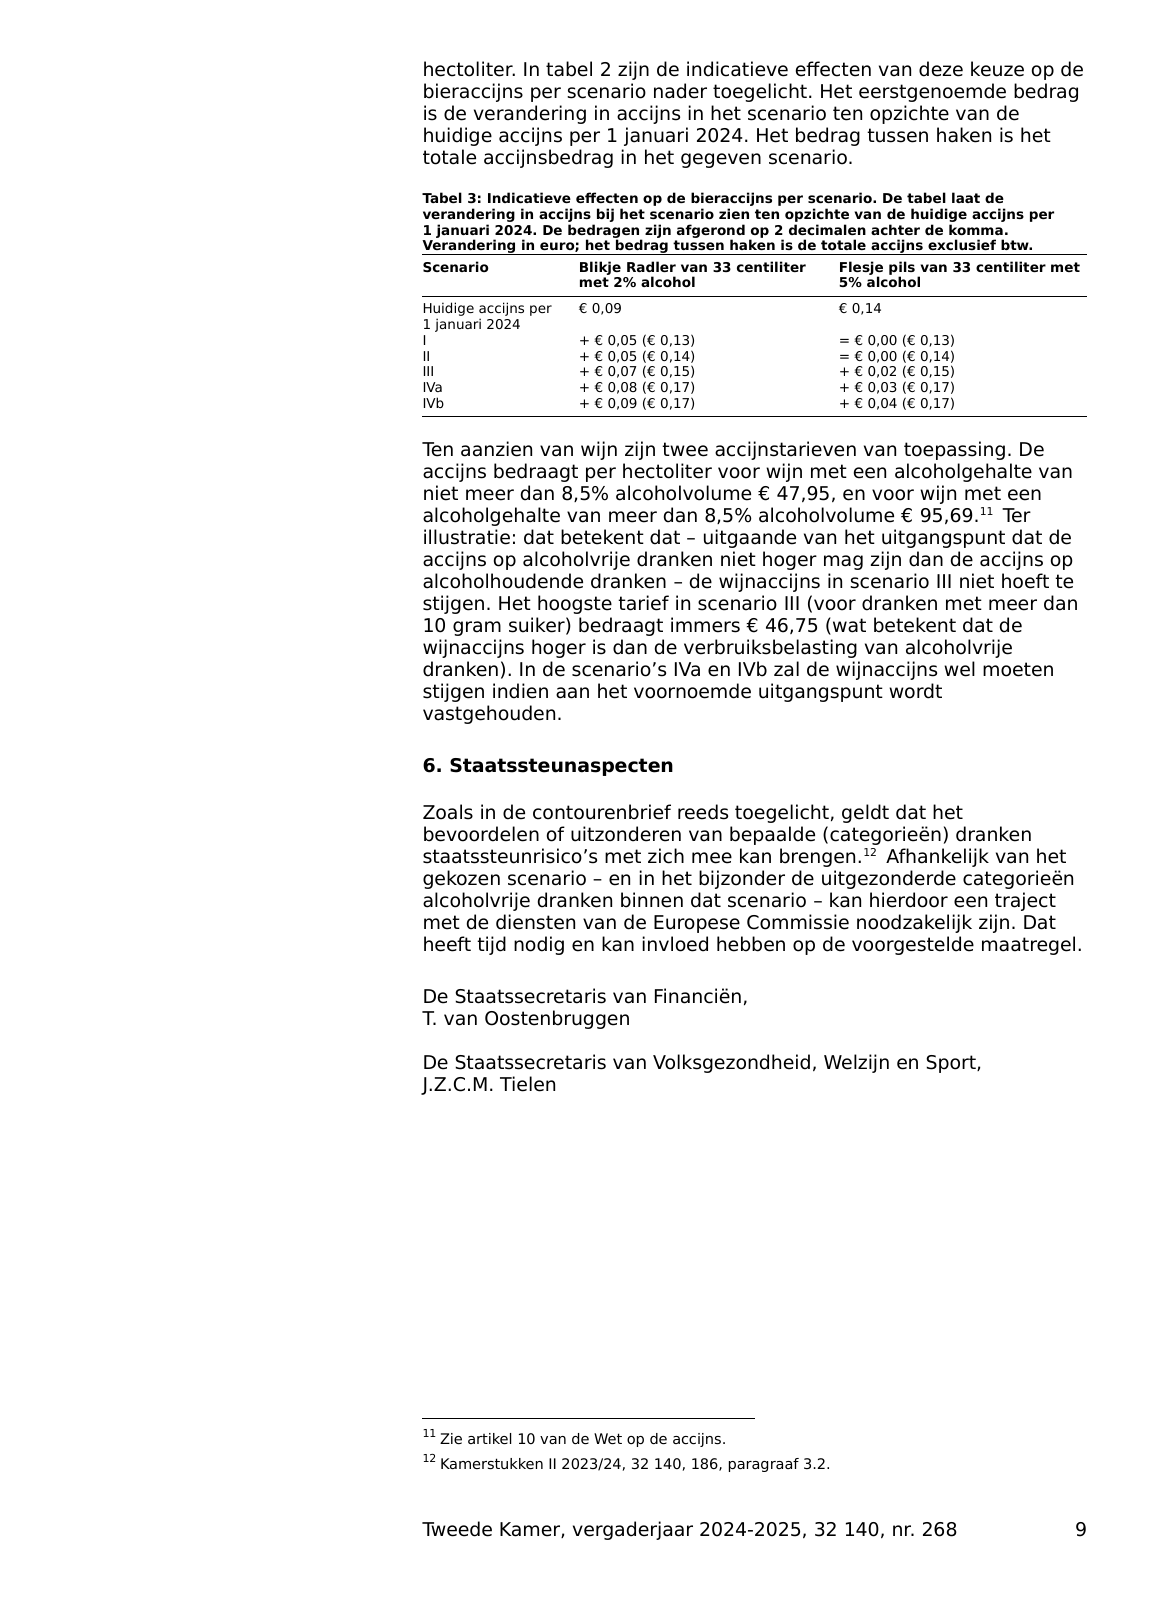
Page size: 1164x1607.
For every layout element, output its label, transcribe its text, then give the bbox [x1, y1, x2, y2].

table_cell I [422, 333, 573, 348]
table_cell Flesje pils van 33 centiliter met 5% alcohol [833, 255, 1087, 296]
table_cell + € 0,09 (€ 0,17) [573, 396, 833, 416]
table_cell + € 0,08 (€ 0,17) [573, 380, 833, 396]
table_cell + € 0,02 (€ 0,15) [833, 364, 1087, 380]
text Kamerstukken II 2023/24, 32 140, 186, paragraaf 3.2. [422, 1452, 1087, 1474]
table_cell Blikje Radler van 33 centiliter met 2% alcohol [573, 255, 833, 296]
table_cell = € 0,00 (€ 0,14) [833, 349, 1087, 364]
table_cell III [422, 364, 573, 380]
table_cell + € 0,03 (€ 0,17) [833, 380, 1087, 396]
table_cell € 0,09 [573, 297, 833, 333]
table_cell Huidige accijns per 1 januari 2024 [422, 297, 573, 333]
table_header Tabel 3: Indicatieve effecten op de bieraccijns per scenario. De tabel laat de verandering in accijns bij het scenario zien ten opzichte van de huidige accijns per 1 januari 2024. De bedragen zijn afgerond op 2 decimalen achter de komma. Verandering in euro; het bedrag tussen haken is de totale accijns exclusief btw. [422, 191, 1087, 254]
table_cell + € 0,05 (€ 0,14) [573, 349, 833, 364]
table_cell Scenario [422, 255, 573, 296]
text Zie artikel 10 van de Wet op de accijns. [422, 1427, 1087, 1449]
table_cell € 0,14 [833, 297, 1087, 333]
table_cell + € 0,04 (€ 0,17) [833, 396, 1087, 416]
text Ten aanzien van wijn zijn twee accijnstarieven van toepassing. De accijns bedraagt per hectoliter voor wijn met een alcoholgehalte van niet meer dan 8,5% alcoholvolume € 47,95, en voor wijn met een alcoholgehalte van meer dan 8,5% alcoholvolume € 95,69. Ter illustratie: dat betekent dat – uitgaande van het uitgangspunt dat de accijns op alcoholvrije dranken niet hoger mag zijn dan de accijns op alcoholhoudende dranken – de wijnaccijns in scenario III niet hoeft te stijgen. Het hoogste tarief in scenario III (voor dranken met meer dan 10 gram suiker) bedraagt immers € 46,75 (wat betekent dat de wijnaccijns hoger is dan de verbruiksbelasting van alcoholvrije dranken). In de scenario’s IVa en IVb zal de wijnaccijns wel moeten stijgen indien aan het voornoemde uitgangspunt wordt vastgehouden. [422, 439, 1087, 725]
table_cell + € 0,07 (€ 0,15) [573, 364, 833, 380]
text Zoals in de contourenbrief reeds toegelicht, geldt dat het bevoordelen of uitzonderen van bepaalde (categorieën) dranken staatssteunrisico’s met zich mee kan brengen. Afhankelijk van het gekozen scenario – en in het bijzonder de uitgezonderde categorieën alcoholvrije dranken binnen dat scenario – kan hierdoor een traject met de diensten van de Europese Commissie noodzakelijk zijn. Dat heeft tijd nodig en kan invloed hebben op de voorgestelde maatregel. [422, 802, 1087, 956]
table_cell IVa [422, 380, 573, 396]
text De Staatssecretaris van Financiën, T. van Oostenbruggen [422, 986, 1087, 1030]
table_cell II [422, 349, 573, 364]
text De Staatssecretaris van Volksgezondheid, Welzijn en Sport, J.Z.C.M. Tielen [422, 1052, 1087, 1096]
text hectoliter. In tabel 2 zijn de indicatieve effecten van deze keuze op de bieraccijns per scenario nader toegelicht. Het eerstgenoemde bedrag is de verandering in accijns in het scenario ten opzichte van de huidige accijns per 1 januari 2024. Het bedrag tussen haken is het totale accijnsbedrag in het gegeven scenario. [422, 59, 1087, 169]
table_cell + € 0,05 (€ 0,13) [573, 333, 833, 348]
subtitle 6. Staatssteunaspecten [422, 755, 1087, 777]
table_cell = € 0,00 (€ 0,13) [833, 333, 1087, 348]
table_cell IVb [422, 396, 573, 416]
